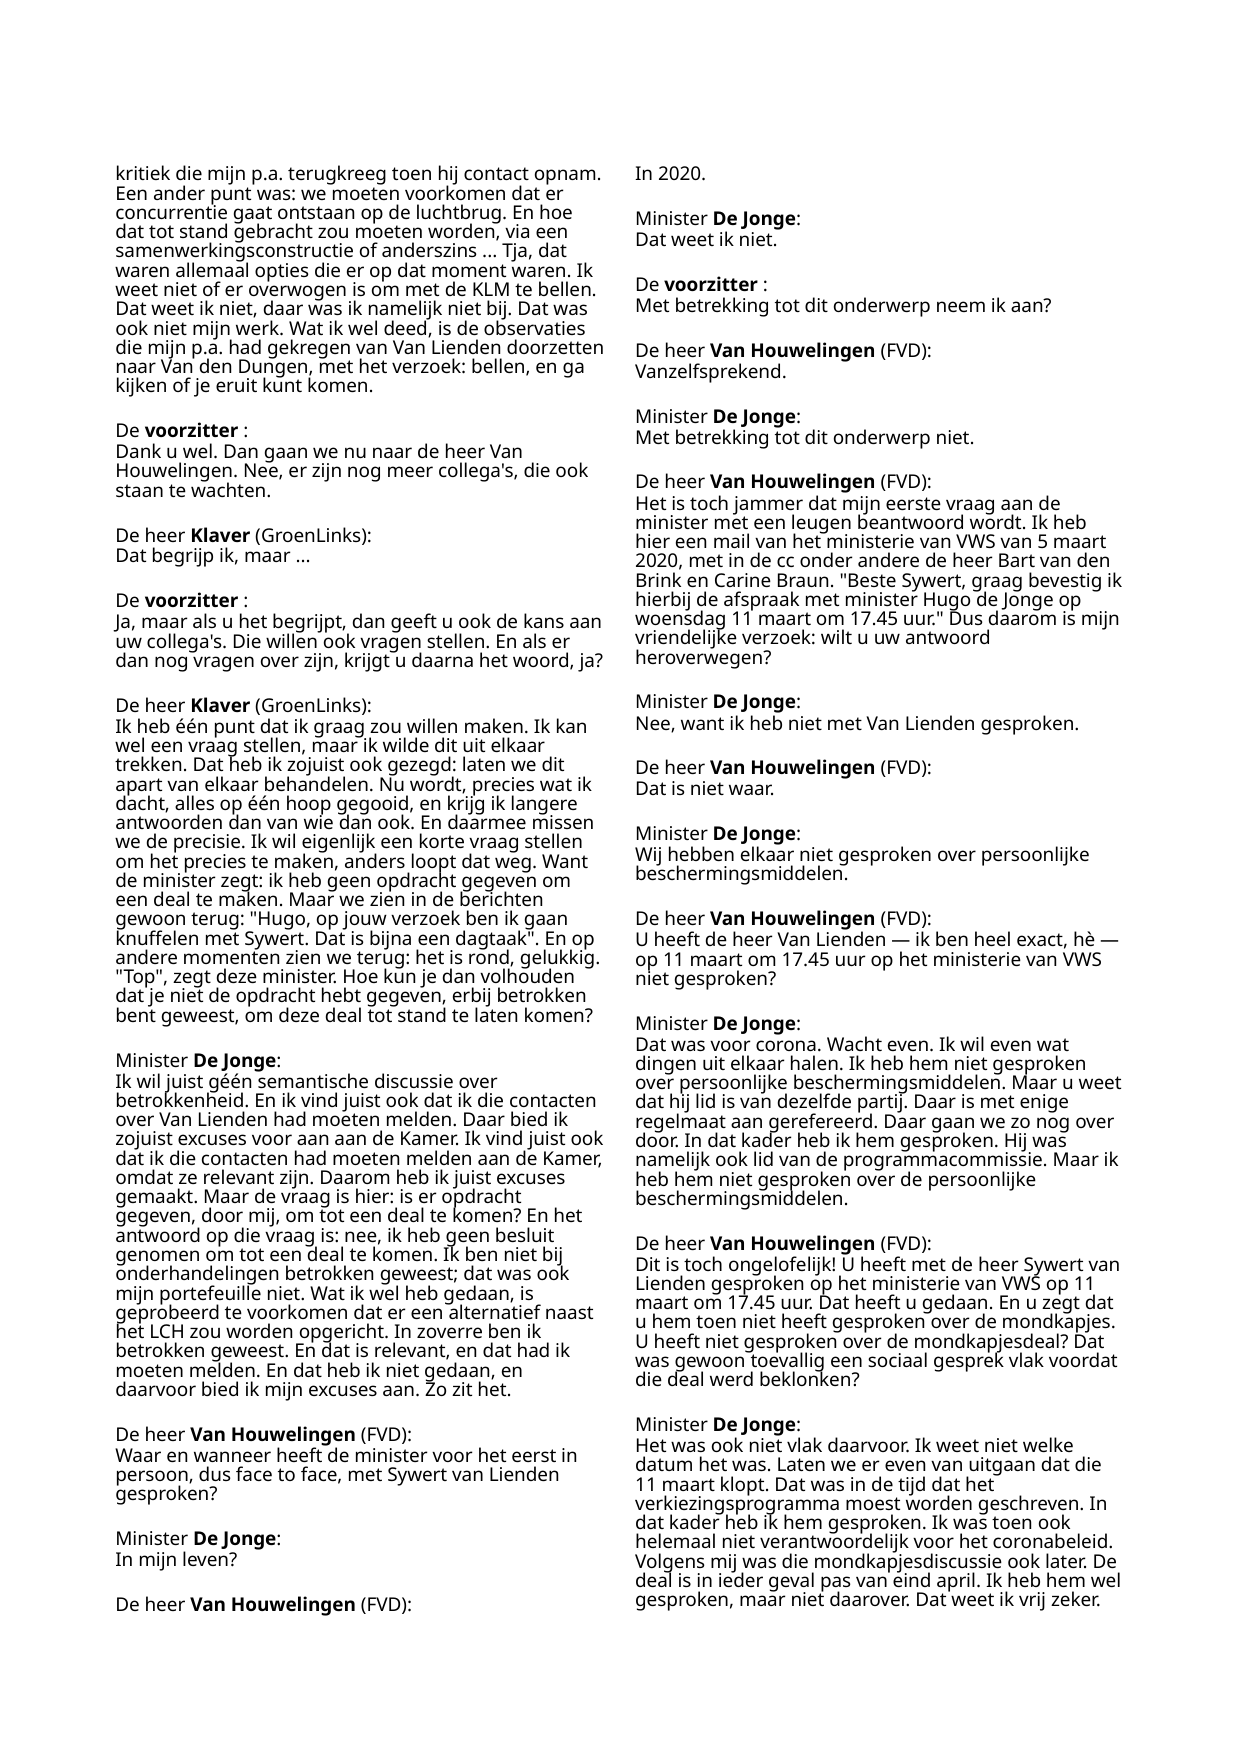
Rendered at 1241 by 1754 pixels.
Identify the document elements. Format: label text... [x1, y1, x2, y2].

text Minister De Jonge: [635, 1010, 1125, 1036]
text Vanzelfsprekend. [635, 363, 1125, 382]
text Minister De Jonge: [115, 1047, 605, 1073]
text Met betrekking tot dit onderwerp neem ik aan? [635, 297, 1125, 316]
text Minister De Jonge: [635, 820, 1125, 846]
text De voorzitter : [635, 271, 1125, 297]
text De heer Klaver (GroenLinks): [115, 522, 605, 547]
text Het was ook niet vlak daarvoor. Ik weet niet welke datum het was. Laten we er even van uitgaan dat die 11 maart klopt. Dat was in de tijd dat het verkiezingsprogramma moest worden geschreven. In dat kader heb ik hem gesproken. Ik was toen ook helemaal niet verantwoordelijk voor het coronabeleid. Volgens mij was die mondkapjesdiscussie ook later. De deal is in ieder geval pas van eind april. Ik heb hem wel gesproken, maar niet daarover. Dat weet ik vrij zeker. [635, 1437, 1125, 1611]
text Minister De Jonge: [635, 689, 1125, 714]
text De heer Van Houwelingen (FVD): [635, 754, 1125, 780]
text Minister De Jonge: [635, 205, 1125, 231]
text Dat is niet waar. [635, 780, 1125, 799]
text De voorzitter : [115, 588, 605, 613]
text Met betrekking tot dit onderwerp niet. [635, 429, 1125, 448]
text Minister De Jonge: [635, 403, 1125, 429]
text In 2020. [635, 165, 1125, 184]
text Dit is toch ongelofelijk! U heeft met de heer Sywert van Lienden gesproken op het ministerie van VWS op 11 maart om 17.45 uur. Dat heeft u gedaan. En u zegt dat u hem toen niet heeft gesproken over de mondkapjes. U heeft niet gesproken over de mondkapjesdeal? Dat was gewoon toevallig een sociaal gesprek vlak voordat die deal werd beklonken? [635, 1256, 1125, 1391]
text In mijn leven? [115, 1551, 605, 1570]
text Dat weet ik niet. [635, 231, 1125, 250]
text De heer Klaver (GroenLinks): [115, 692, 605, 718]
text Minister De Jonge: [635, 1411, 1125, 1437]
text De heer Van Houwelingen (FVD): [115, 1591, 605, 1617]
text De voorzitter : [115, 417, 605, 443]
text Ja, maar als u het begrijpt, dan geeft u ook de kans aan uw collega's. Die willen ook vragen stellen. En als er dan nog vragen over zijn, krijgt u daarna het woord, ja? [115, 613, 605, 671]
text Het is toch jammer dat mijn eerste vraag aan de minister met een leugen beantwoord wordt. Ik heb hier een mail van het ministerie van VWS van 5 maart 2020, met in de cc onder andere de heer Bart van den Brink en Carine Braun. "Beste Sywert, graag bevestig ik hierbij de afspraak met minister Hugo de Jonge op woensdag 11 maart om 17.45 uur." Dus daarom is mijn vriendelijke verzoek: wilt u uw antwoord heroverwegen? [635, 494, 1125, 668]
text U heeft de heer Van Lienden — ik ben heel exact, hè — op 11 maart om 17.45 uur op het ministerie van VWS niet gesproken? [635, 931, 1125, 989]
text Dat begrijp ik, maar ... [115, 547, 605, 567]
text Ik wil juist géén semantische discussie over betrokkenheid. En ik vind juist ook dat ik die contacten over Van Lienden had moeten melden. Daar bied ik zojuist excuses voor aan aan de Kamer. Ik vind juist ook dat ik die contacten had moeten melden aan de Kamer, omdat ze relevant zijn. Daarom heb ik juist excuses gemaakt. Maar de vraag is hier: is er opdracht gegeven, door mij, om tot een deal te komen? En het antwoord op die vraag is: nee, ik heb geen besluit genomen om tot een deal te komen. Ik ben niet bij onderhandelingen betrokken geweest; dat was ook mijn portefeuille niet. Wat ik wel heb gedaan, is geprobeerd te voorkomen dat er een alternatief naast het LCH zou worden opgericht. In zoverre ben ik betrokken geweest. En dat is relevant, en dat had ik moeten melden. En dat heb ik niet gedaan, en daarvoor bied ik mijn excuses aan. Zo zit het. [115, 1073, 605, 1400]
text De heer Van Houwelingen (FVD): [635, 906, 1125, 931]
text Ik heb één punt dat ik graag zou willen maken. Ik kan wel een vraag stellen, maar ik wilde dit uit elkaar trekken. Dat heb ik zojuist ook gezegd: laten we dit apart van elkaar behandelen. Nu wordt, precies wat ik dacht, alles op één hoop gegooid, en krijg ik langere antwoorden dan van wie dan ook. En daarmee missen we de precisie. Ik wil eigenlijk een korte vraag stellen om het precies te maken, anders loopt dat weg. Want de minister zegt: ik heb geen opdracht gegeven om een deal te maken. Maar we zien in de berichten gewoon terug: "Hugo, op jouw verzoek ben ik gaan knuffelen met Sywert. Dat is bijna een dagtaak". En op andere momenten zien we terug: het is rond, gelukkig. "Top", zegt deze minister. Hoe kun je dan volhouden dat je niet de opdracht hebt gegeven, erbij betrokken bent geweest, om deze deal tot stand te laten komen? [115, 718, 605, 1026]
text kritiek die mijn p.a. terugkreeg toen hij contact opnam. Een ander punt was: we moeten voorkomen dat er concurrentie gaat ontstaan op de luchtbrug. En hoe dat tot stand gebracht zou moeten worden, via een samenwerkingsconstructie of anderszins ... Tja, dat waren allemaal opties die er op dat moment waren. Ik weet niet of er overwogen is om met de KLM te bellen. Dat weet ik niet, daar was ik namelijk niet bij. Dat was ook niet mijn werk. Wat ik wel deed, is de observaties die mijn p.a. had gekregen van Van Lienden doorzetten naar Van den Dungen, met het verzoek: bellen, en ga kijken of je eruit kunt komen. [115, 165, 605, 397]
text De heer Van Houwelingen (FVD): [635, 1230, 1125, 1256]
text Nee, want ik heb niet met Van Lienden gesproken. [635, 714, 1125, 734]
text De heer Van Houwelingen (FVD): [635, 337, 1125, 363]
text Wij hebben elkaar niet gesproken over persoonlijke beschermingsmiddelen. [635, 846, 1125, 885]
text Dank u wel. Dan gaan we nu naar de heer Van Houwelingen. Nee, er zijn nog meer collega's, die ook staan te wachten. [115, 443, 605, 501]
text Waar en wanneer heeft de minister voor het eerst in persoon, dus face to face, met Sywert van Lienden gesproken? [115, 1447, 605, 1504]
text De heer Van Houwelingen (FVD): [115, 1421, 605, 1447]
text De heer Van Houwelingen (FVD): [635, 469, 1125, 494]
text Dat was voor corona. Wacht even. Ik wil even wat dingen uit elkaar halen. Ik heb hem niet gesproken over persoonlijke beschermingsmiddelen. Maar u weet dat hij lid is van dezelfde partij. Daar is met enige regelmaat aan gerefereerd. Daar gaan we zo nog over door. In dat kader heb ik hem gesproken. Hij was namelijk ook lid van de programmacommissie. Maar ik heb hem niet gesproken over de persoonlijke beschermingsmiddelen. [635, 1036, 1125, 1209]
text Minister De Jonge: [115, 1525, 605, 1551]
